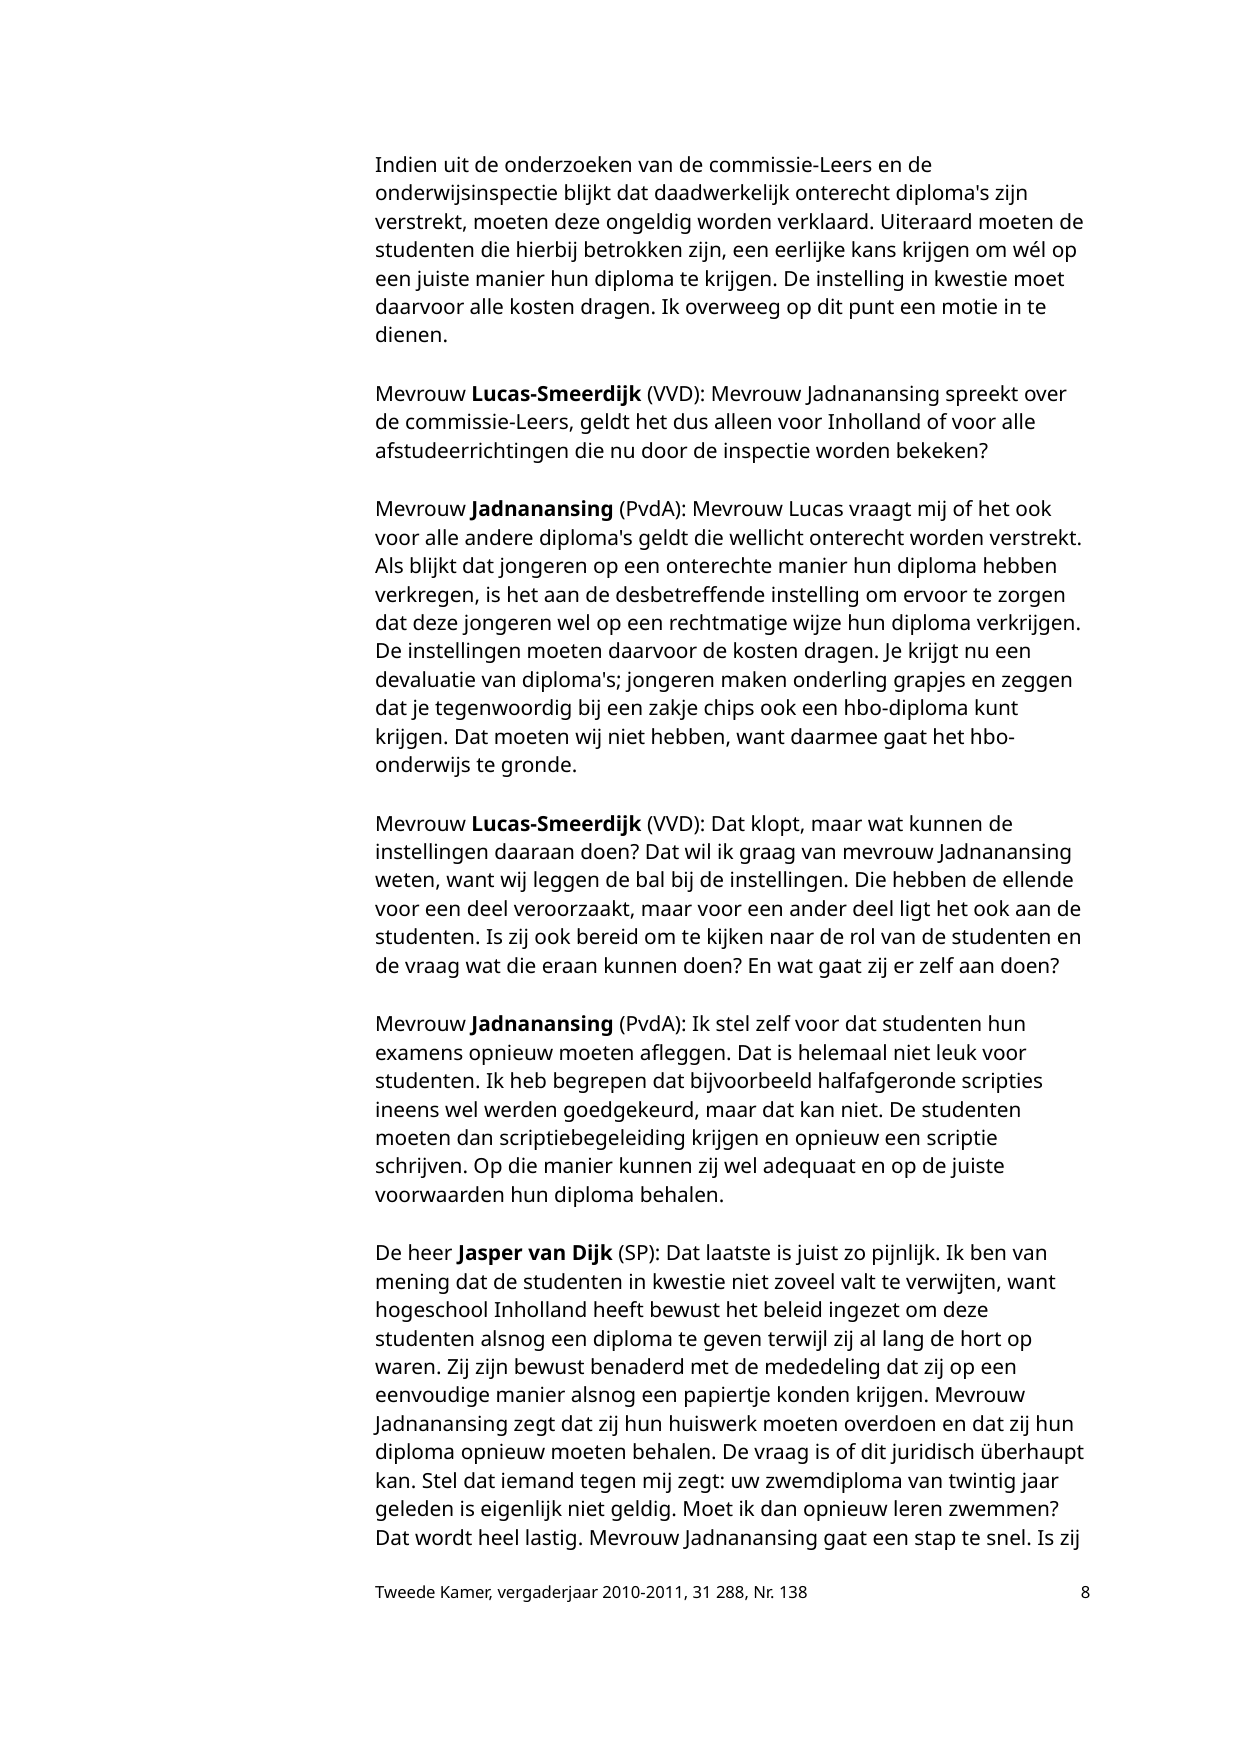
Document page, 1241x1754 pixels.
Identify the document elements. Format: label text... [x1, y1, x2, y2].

text Mevrouw Lucas-Smeerdijk (VVD): Dat klopt, maar wat kunnen de instellingen daaraan doen? Dat wil ik graag van mevrouw Jadnanansing weten, want wij leggen de bal bij de instellingen. Die hebben de ellende voor een deel veroorzaakt, maar voor een ander deel ligt het ook aan de studenten. Is zij ook bereid om te kijken naar de rol van de studenten en de vraag wat die eraan kunnen doen? En wat gaat zij er zelf aan doen? [375, 809, 1090, 979]
text Mevrouw Jadnanansing (PvdA): Mevrouw Lucas vraagt mij of het ook voor alle andere diploma's geldt die wellicht onterecht worden verstrekt. Als blijkt dat jongeren op een onterechte manier hun diploma hebben verkregen, is het aan de desbetreffende instelling om ervoor te zorgen dat deze jongeren wel op een rechtmatige wijze hun diploma verkrijgen. De instellingen moeten daarvoor de kosten dragen. Je krijgt nu een devaluatie van diploma's; jongeren maken onderling grapjes en zeggen dat je tegenwoordig bij een zakje chips ook een hbo-diploma kunt krijgen. Dat moeten wij niet hebben, want daarmee gaat het hbo-onderwijs te gronde. [375, 494, 1090, 779]
text Mevrouw Jadnanansing (PvdA): Ik stel zelf voor dat studenten hun examens opnieuw moeten afleggen. Dat is helemaal niet leuk voor studenten. Ik heb begrepen dat bijvoorbeeld halfafgeronde scripties ineens wel werden goedgekeurd, maar dat kan niet. De studenten moeten dan scriptiebegeleiding krijgen en opnieuw een scriptie schrijven. Op die manier kunnen zij wel adequaat en op de juiste voorwaarden hun diploma behalen. [375, 1009, 1090, 1208]
text De heer Jasper van Dijk (SP): Dat laatste is juist zo pijnlijk. Ik ben van mening dat de studenten in kwestie niet zoveel valt te verwijten, want hogeschool Inholland heeft bewust het beleid ingezet om deze studenten alsnog een diploma te geven terwijl zij al lang de hort op waren. Zij zijn bewust benaderd met de mededeling dat zij op een eenvoudige manier alsnog een papiertje konden krijgen. Mevrouw Jadnanansing zegt dat zij hun huiswerk moeten overdoen en dat zij hun diploma opnieuw moeten behalen. De vraag is of dit juridisch überhaupt kan. Stel dat iemand tegen mij zegt: uw zwemdiploma van twintig jaar geleden is eigenlijk niet geldig. Moet ik dan opnieuw leren zwemmen? Dat wordt heel lastig. Mevrouw Jadnanansing gaat een stap te snel. Is zij [375, 1238, 1090, 1551]
text Mevrouw Lucas-Smeerdijk (VVD): Mevrouw Jadnanansing spreekt over de commissie-Leers, geldt het dus alleen voor Inholland of voor alle afstudeerrichtingen die nu door de inspectie worden bekeken? [375, 379, 1090, 464]
text Indien uit de onderzoeken van de commissie-Leers en de onderwijsinspectie blijkt dat daadwerkelijk onterecht diploma's zijn verstrekt, moeten deze ongeldig worden verklaard. Uiteraard moeten de studenten die hierbij betrokken zijn, een eerlijke kans krijgen om wél op een juiste manier hun diploma te krijgen. De instelling in kwestie moet daarvoor alle kosten dragen. Ik overweeg op dit punt een motie in te dienen. [375, 150, 1090, 349]
